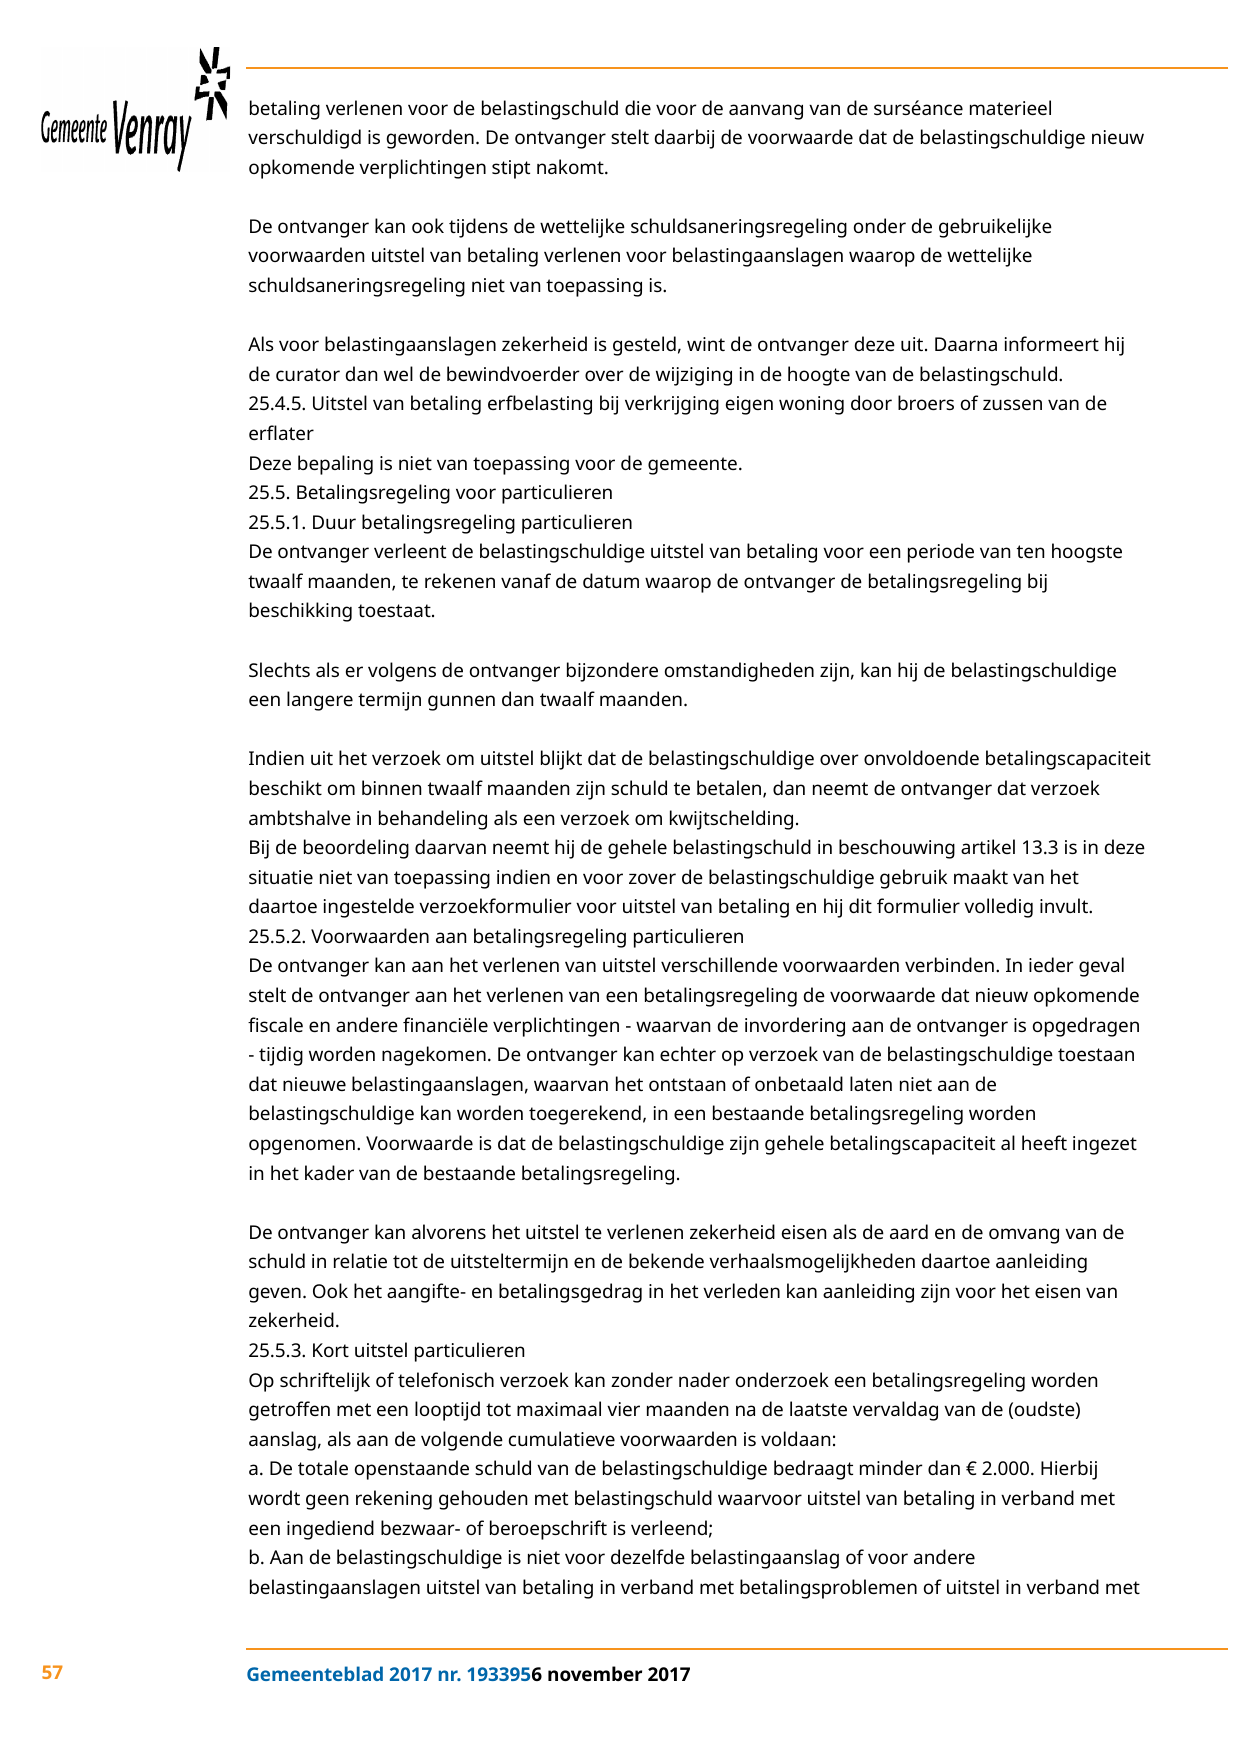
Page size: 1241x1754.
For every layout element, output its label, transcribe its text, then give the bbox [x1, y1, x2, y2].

text De ontvanger kan ook tijdens de wettelijke schuldsaneringsregeling onder de gebruikelijke voorwaarden uitstel van betaling verlenen voor belastingaanslagen waarop de wettelijke schuldsaneringsregeling niet van toepassing is. [248, 213, 1152, 298]
text Bij de beoordeling daarvan neemt hij de gehele belastingschuld in beschouwing artikel 13.3 is in deze situatie niet van toepassing indien en voor zover de belastingschuldige gebruik maakt van het daartoe ingestelde verzoekformulier voor uitstel van betaling en hij dit formulier volledig invult. [248, 834, 1152, 919]
text 25.4.5. Uitstel van betaling erfbelasting bij verkrijging eigen woning door broers of zussen van de erflater [248, 391, 1152, 446]
text Deze bepaling is niet van toepassing voor de gemeente. [248, 450, 1152, 476]
text b. Aan de belastingschuldige is niet voor dezelfde belastingaanslag of voor andere belastingaanslagen uitstel van betaling in verband met betalingsproblemen of uitstel in verband met [248, 1544, 1152, 1600]
text 25.5.2. Voorwaarden aan betalingsregeling particulieren [248, 923, 1152, 949]
text betaling verlenen voor de belastingschuld die voor de aanvang van de surséance materieel verschuldigd is geworden. De ontvanger stelt daarbij de voorwaarde dat de belastingschuldige nieuw opkomende verplichtingen stipt nakomt. [248, 95, 1152, 180]
text Slechts als er volgens de ontvanger bijzondere omstandigheden zijn, kan hij de belastingschuldige een langere termijn gunnen dan twaalf maanden. [248, 657, 1152, 712]
text a. De totale openstaande schuld van de belastingschuldige bedraagt minder dan € 2.000. Hierbij wordt geen rekening gehouden met belastingschuld waarvoor uitstel van betaling in verband met een ingediend bezwaar- of beroepschrift is verleend; [248, 1456, 1152, 1541]
text 25.5.3. Kort uitstel particulieren [248, 1337, 1152, 1363]
text 25.5.1. Duur betalingsregeling particulieren [248, 509, 1152, 535]
text Indien uit het verzoek om uitstel blijkt dat de belastingschuldige over onvoldoende betalingscapaciteit beschikt om binnen twaalf maanden zijn schuld te betalen, dan neemt de ontvanger dat verzoek ambtshalve in behandeling als een verzoek om kwijtschelding. [248, 746, 1152, 831]
text Als voor belastingaanslagen zekerheid is gesteld, wint de ontvanger deze uit. Daarna informeert hij de curator dan wel de bewindvoerder over de wijziging in de hoogte van de belastingschuld. [248, 331, 1152, 387]
text Op schriftelijk of telefonisch verzoek kan zonder nader onderzoek een betalingsregeling worden getroffen met een looptijd tot maximaal vier maanden na de laatste vervaldag van de (oudste) aanslag, als aan de volgende cumulatieve voorwaarden is voldaan: [248, 1367, 1152, 1452]
text De ontvanger kan aan het verlenen van uitstel verschillende voorwaarden verbinden. In ieder geval stelt de ontvanger aan het verlenen van een betalingsregeling de voorwaarde dat nieuw opkomende fiscale en andere financiële verplichtingen - waarvan de invordering aan de ontvanger is opgedragen - tijdig worden nagekomen. De ontvanger kan echter op verzoek van de belastingschuldige toestaan dat nieuwe belastingaanslagen, waarvan het ontstaan of onbetaald laten niet aan de belastingschuldige kan worden toegerekend, in een bestaande betalingsregeling worden opgenomen. Voorwaarde is dat de belastingschuldige zijn gehele betalingscapaciteit al heeft ingezet in het kader van de bestaande betalingsregeling. [248, 953, 1152, 1186]
picture [41, 47, 231, 172]
text De ontvanger verleent de belastingschuldige uitstel van betaling voor een periode van ten hoogste twaalf maanden, te rekenen vanaf de datum waarop de ontvanger de betalingsregeling bij beschikking toestaat. [248, 538, 1152, 623]
text 25.5. Betalingsregeling voor particulieren [248, 479, 1152, 505]
text De ontvanger kan alvorens het uitstel te verlenen zekerheid eisen als de aard en de omvang van de schuld in relatie tot de uitsteltermijn en de bekende verhaalsmogelijkheden daartoe aanleiding geven. Ook het aangifte- en betalingsgedrag in het verleden kan aanleiding zijn voor het eisen van zekerheid. [248, 1219, 1152, 1333]
